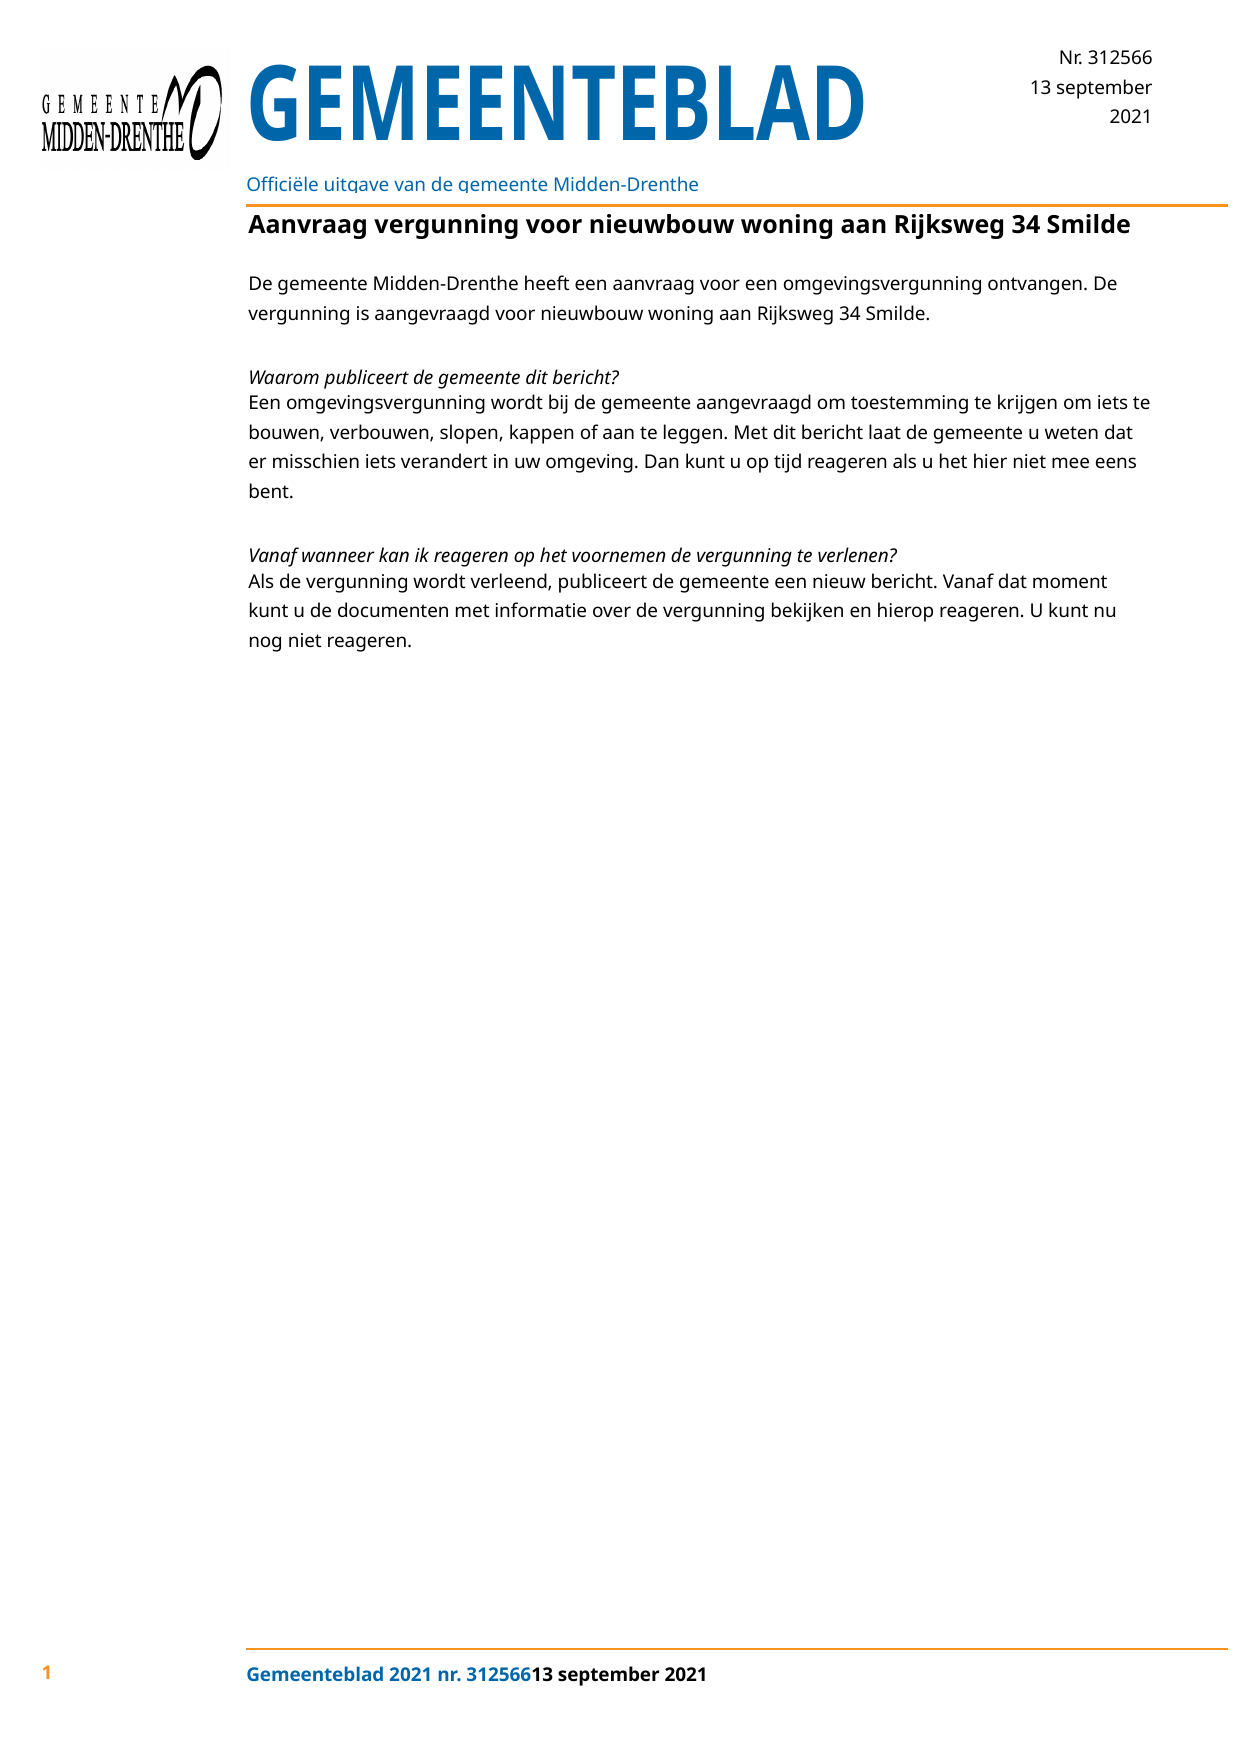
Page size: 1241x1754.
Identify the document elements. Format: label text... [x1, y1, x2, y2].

text Een omgevingsvergunning wordt bij de gemeente aangevraagd om toestemming te krijgen om iets te bouwen, verbouwen, slopen, kappen of aan te leggen. Met dit bericht laat de gemeente u weten dat er misschien iets verandert in uw omgeving. Dan kunt u op tijd reageren als u het hier niet mee eens bent. [248, 389, 1152, 504]
text Aanvraag vergunning voor nieuwbouw woning aan Rijksweg 34 Smilde [248, 207, 1152, 241]
picture [41, 47, 231, 172]
text Waarom publiceert de gemeente dit bericht? [248, 364, 1152, 389]
text De gemeente Midden-Drenthe heeft een aanvraag voor een omgevingsvergunning ontvangen. De vergunning is aangevraagd voor nieuwbouw woning aan Rijksweg 34 Smilde. [248, 270, 1152, 326]
text Vanaf wanneer kan ik reageren op het voornemen de vergunning te verlenen? [248, 542, 1152, 568]
text Als de vergunning wordt verleend, publiceert de gemeente een nieuw bericht. Vanaf dat moment kunt u de documenten met informatie over de vergunning bekijken en hierop reageren. U kunt nu nog niet reageren. [248, 568, 1152, 653]
